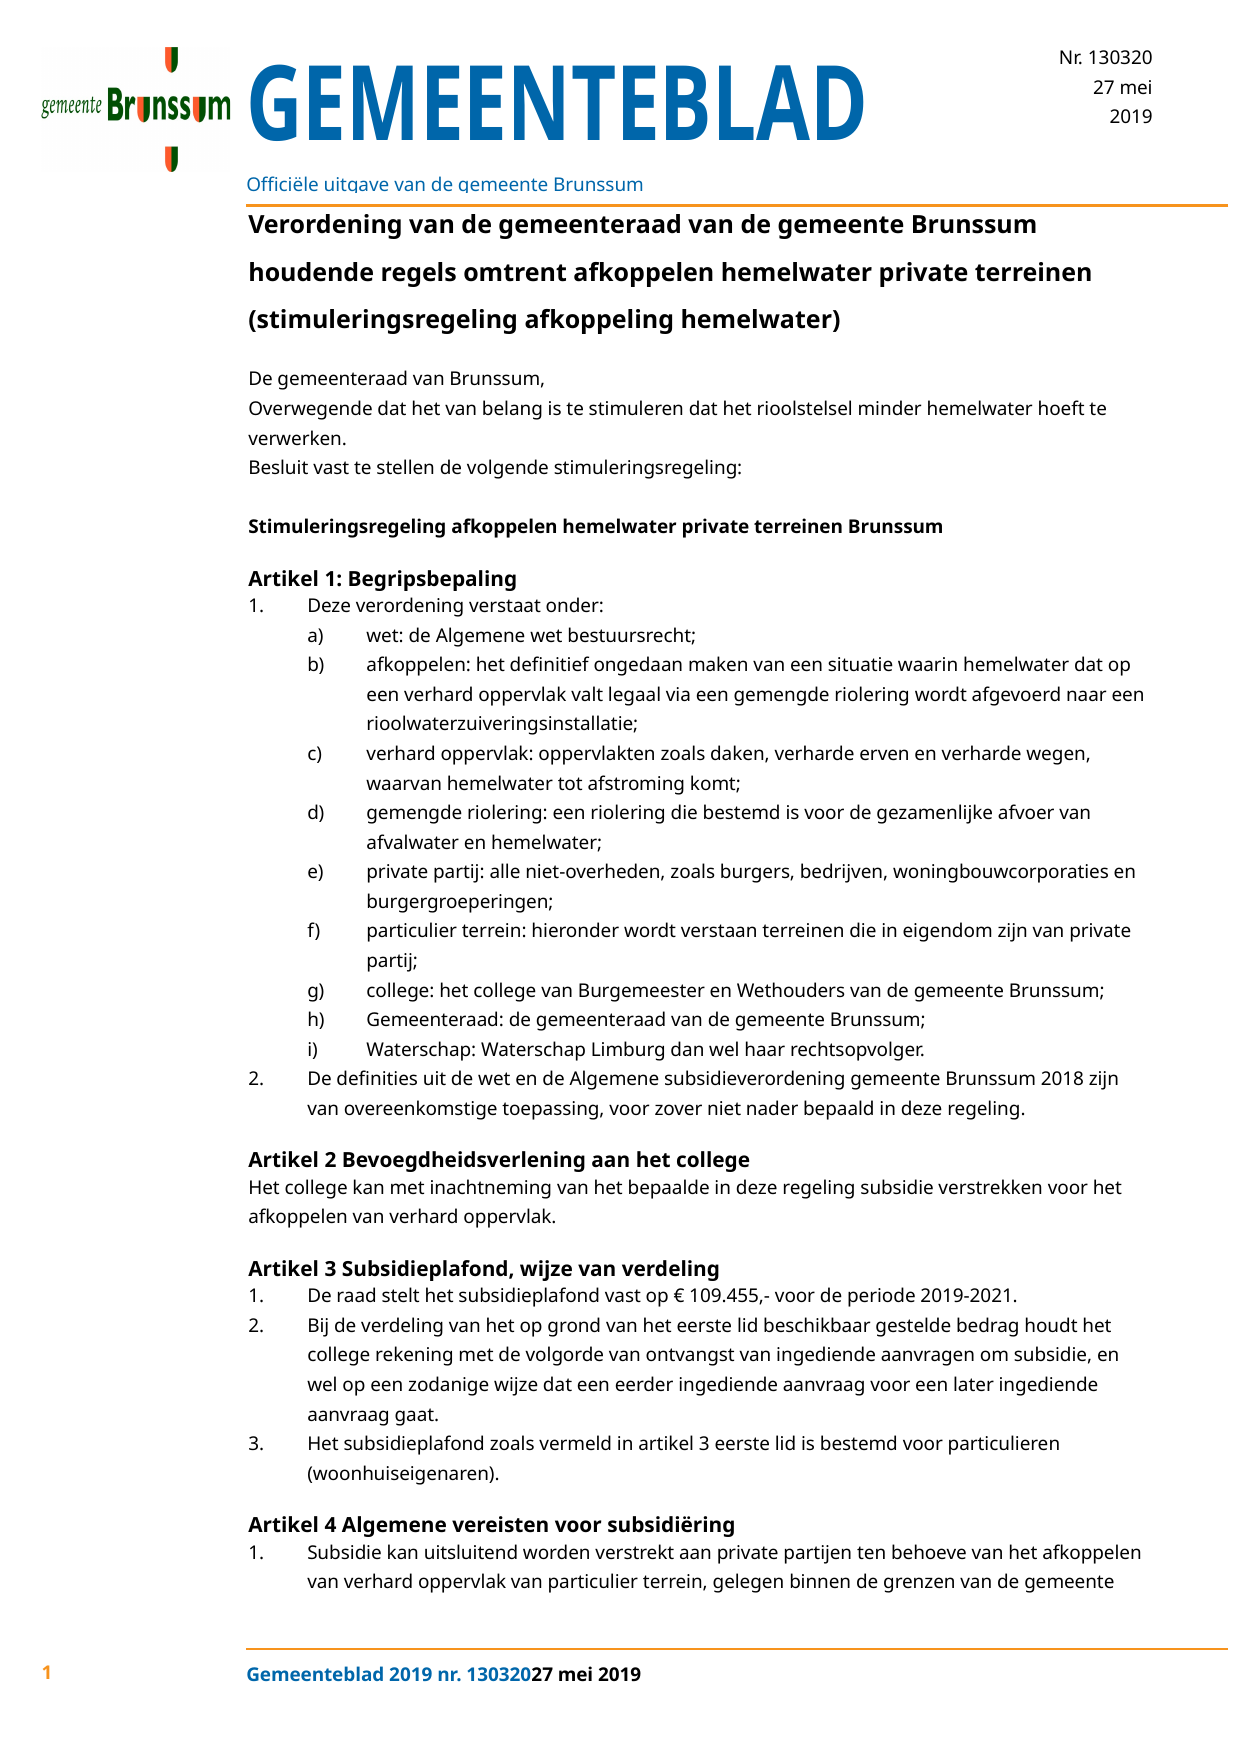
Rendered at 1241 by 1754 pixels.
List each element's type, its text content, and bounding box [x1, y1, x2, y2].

list college: het college van Burgemeester en Wethouders van de gemeente Brunssum; [307, 977, 1152, 1003]
text Artikel 2 Bevoegdheidsverlening aan het college [248, 1146, 1152, 1174]
text Stimuleringsregeling afkoppelen hemelwater private terreinen Brunssum [248, 513, 1152, 539]
picture [41, 47, 231, 172]
text Het college kan met inachtneming van het bepaalde in deze regeling subsidie verstrekken voor het afkoppelen van verhard oppervlak. [248, 1174, 1152, 1229]
list De raad stelt het subsidieplafond vast op € 109.455,- voor de periode 2019-2021. [248, 1282, 1152, 1308]
list particulier terrein: hieronder wordt verstaan terreinen die in eigendom zijn van private partij; [307, 918, 1152, 973]
list Waterschap: Waterschap Limburg dan wel haar rechtsopvolger. [307, 1036, 1152, 1062]
text Artikel 4 Algemene vereisten voor subsidiëring [248, 1510, 1152, 1539]
list gemengde riolering: een riolering die bestemd is voor de gezamenlijke afvoer van afvalwater en hemelwater; [307, 799, 1152, 855]
list Gemeenteraad: de gemeenteraad van de gemeente Brunssum; [307, 1006, 1152, 1032]
text Artikel 3 Subsidieplafond, wijze van verdeling [248, 1254, 1152, 1282]
list De definities uit de wet en de Algemene subsidieverordening gemeente Brunssum 2018 zijn van overeenkomstige toepassing, voor zover niet nader bepaald in deze regeling. [248, 1066, 1152, 1121]
text De gemeenteraad van Brunssum, [248, 366, 1152, 391]
list verhard oppervlak: oppervlakten zoals daken, verharde erven en verharde wegen, waarvan hemelwater tot afstroming komt; [307, 740, 1152, 796]
list Deze verordening verstaat onder: [248, 592, 1152, 618]
list private partij: alle niet-overheden, zoals burgers, bedrijven, woningbouwcorporaties en burgergroeperingen; [307, 858, 1152, 914]
list wet: de Algemene wet bestuursrecht; [307, 622, 1152, 648]
text Overwegende dat het van belang is te stimuleren dat het rioolstelsel minder hemelwater hoeft te verwerken. [248, 395, 1152, 450]
list Subsidie kan uitsluitend worden verstrekt aan private partijen ten behoeve van het afkoppelen van verhard oppervlak van particulier terrein, gelegen binnen de grenzen van de gemeente [248, 1539, 1152, 1594]
text Artikel 1: Begripsbepaling [248, 564, 1152, 592]
list afkoppelen: het definitief ongedaan maken van een situatie waarin hemelwater dat op een verhard oppervlak valt legaal via een gemengde riolering wordt afgevoerd naar een rioolwaterzuiveringsinstallatie; [307, 651, 1152, 736]
text Verordening van de gemeenteraad van de gemeente Brunssum houdende regels omtrent afkoppelen hemelwater private terreinen (stimuleringsregeling afkoppeling hemelwater) [248, 207, 1152, 336]
text Besluit vast te stellen de volgende stimuleringsregeling: [248, 454, 1152, 480]
list Het subsidieplafond zoals vermeld in artikel 3 eerste lid is bestemd voor particulieren (woonhuiseigenaren). [248, 1430, 1152, 1486]
list Bij de verdeling van het op grond van het eerste lid beschikbaar gestelde bedrag houdt het college rekening met de volgorde van ontvangst van ingediende aanvragen om subsidie, en wel op een zodanige wijze dat een eerder ingediende aanvraag voor een later ingediende aanvraag gaat. [248, 1312, 1152, 1427]
